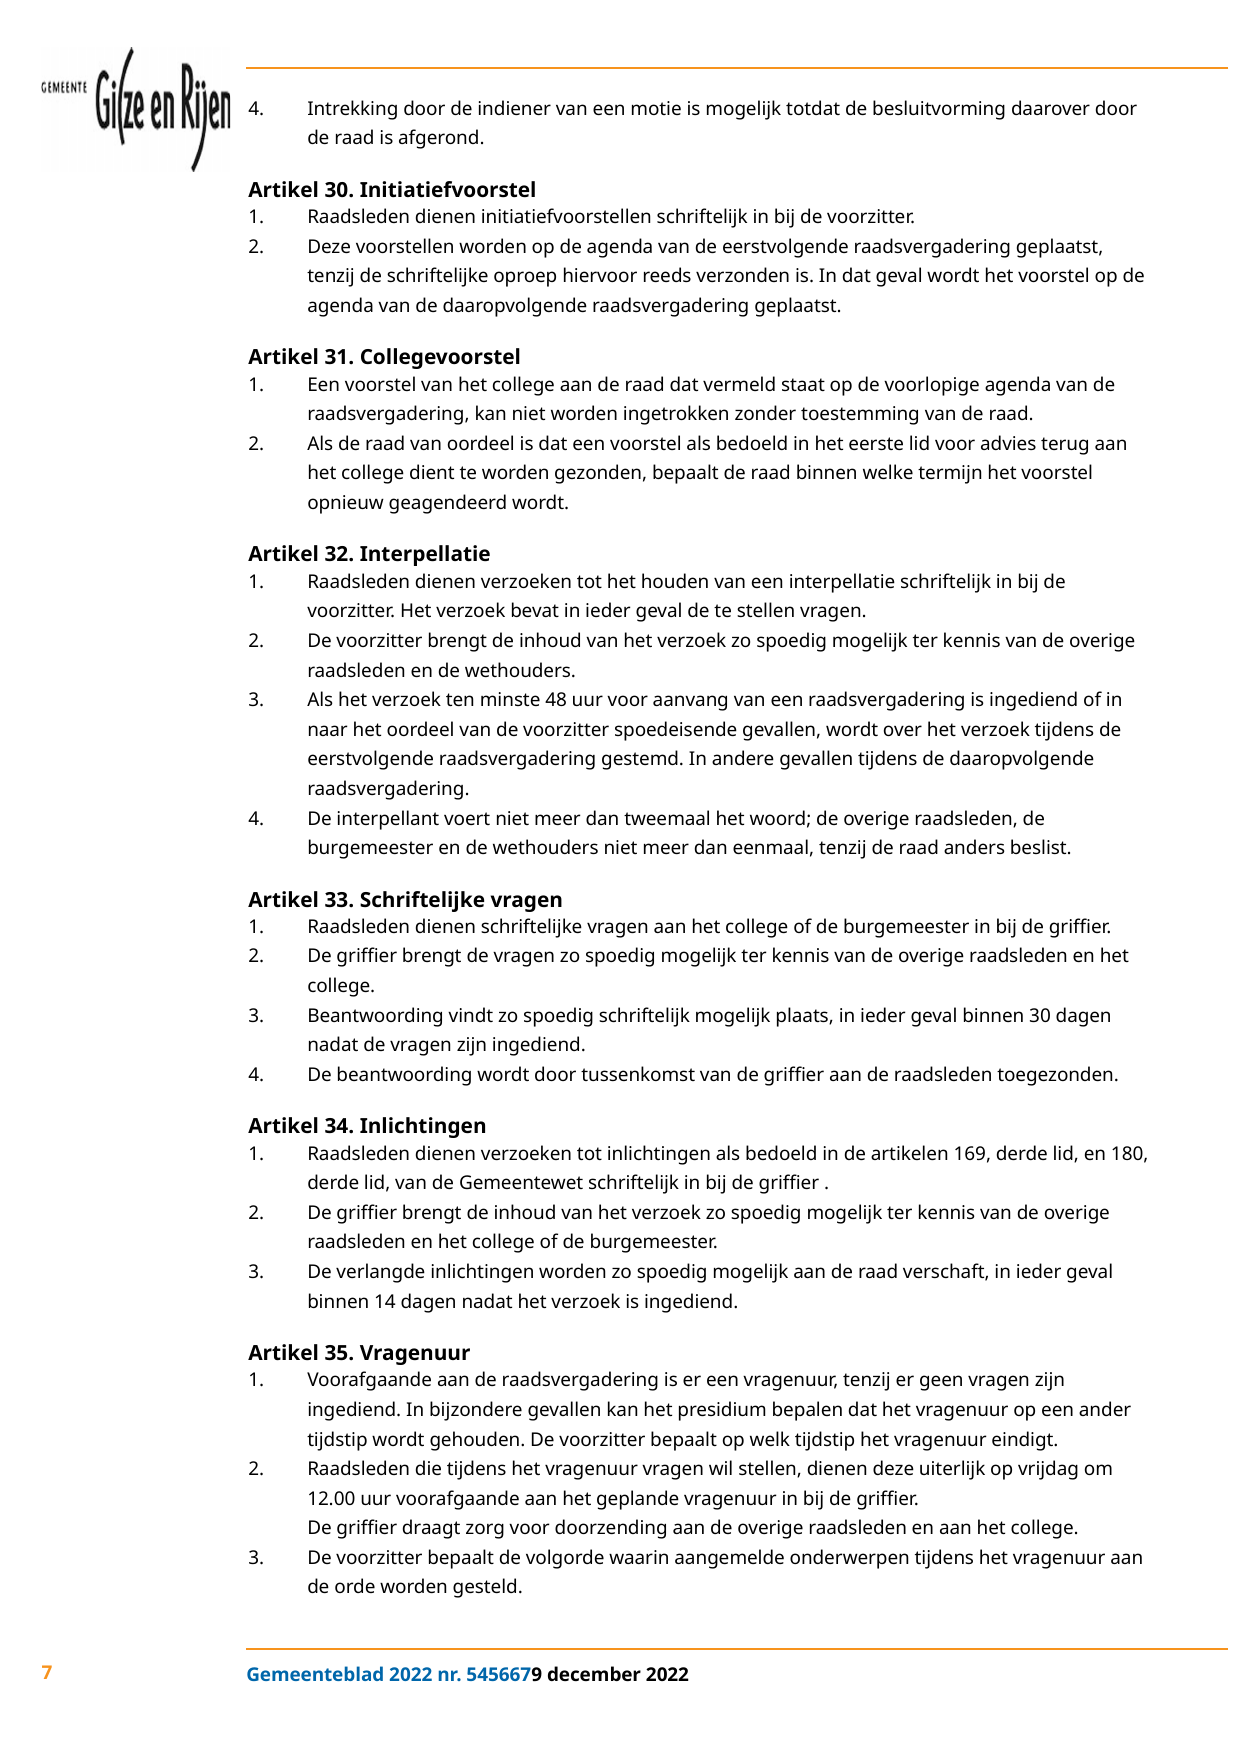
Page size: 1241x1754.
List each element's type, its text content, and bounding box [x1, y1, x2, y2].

list Intrekking door de indiener van een motie is mogelijk totdat de besluitvorming daarover door de raad is afgerond. [248, 95, 1152, 150]
list Als de raad van oordeel is dat een voorstel als bedoeld in het eerste lid voor advies terug aan het college dient te worden gezonden, bepaalt de raad binnen welke termijn het voorstel opnieuw geagendeerd wordt. [248, 430, 1152, 515]
text Artikel 34. Inlichtingen [248, 1111, 1152, 1140]
list Deze voorstellen worden op de agenda van de eerstvolgende raadsvergadering geplaatst, tenzij de schriftelijke oproep hiervoor reeds verzonden is. In dat geval wordt het voorstel op de agenda van de daaropvolgende raadsvergadering geplaatst. [248, 233, 1152, 318]
text Artikel 33. Schriftelijke vragen [248, 885, 1152, 913]
text Artikel 31. Collegevoorstel [248, 342, 1152, 371]
list De beantwoording wordt door tussenkomst van de griffier aan de raadsleden toegezonden. [248, 1061, 1152, 1087]
list Raadsleden die tijdens het vragenuur vragen wil stellen, dienen deze uiterlijk op vrijdag om 12.00 uur voorafgaande aan het geplande vragenuur in bij de griffier. [248, 1455, 1152, 1511]
list Als het verzoek ten minste 48 uur voor aanvang van een raadsvergadering is ingediend of in naar het oordeel van de voorzitter spoedeisende gevallen, wordt over het verzoek tijdens de eerstvolgende raadsvergadering gestemd. In andere gevallen tijdens de daaropvolgende raadsvergadering. [248, 686, 1152, 801]
list De griffier brengt de vragen zo spoedig mogelijk ter kennis van de overige raadsleden en het college. [248, 943, 1152, 998]
text Artikel 30. Initiatiefvoorstel [248, 175, 1152, 203]
list Raadsleden dienen schriftelijke vragen aan het college of de burgemeester in bij de griffier. [248, 913, 1152, 939]
list Raadsleden dienen verzoeken tot inlichtingen als bedoeld in de artikelen 169, derde lid, en 180, derde lid, van de Gemeentewet schriftelijk in bij de griffier . [248, 1140, 1152, 1195]
list Voorafgaande aan de raadsvergadering is er een vragenuur, tenzij er geen vragen zijn ingediend. In bijzondere gevallen kan het presidium bepalen dat het vragenuur op een ander tijdstip wordt gehouden. De voorzitter bepaalt op welk tijdstip het vragenuur eindigt. [248, 1367, 1152, 1452]
picture [41, 47, 231, 172]
list Een voorstel van het college aan de raad dat vermeld staat op de voorlopige agenda van de raadsvergadering, kan niet worden ingetrokken zonder toestemming van de raad. [248, 371, 1152, 426]
list De interpellant voert niet meer dan tweemaal het woord; de overige raadsleden, de burgemeester en de wethouders niet meer dan eenmaal, tenzij de raad anders beslist. [248, 805, 1152, 860]
list Raadsleden dienen initiatiefvoorstellen schriftelijk in bij de voorzitter. [248, 203, 1152, 229]
list De verlangde inlichtingen worden zo spoedig mogelijk aan de raad verschaft, in ieder geval binnen 14 dagen nadat het verzoek is ingediend. [248, 1258, 1152, 1313]
list De voorzitter brengt de inhoud van het verzoek zo spoedig mogelijk ter kennis van de overige raadsleden en de wethouders. [248, 627, 1152, 682]
list Beantwoording vindt zo spoedig schriftelijk mogelijk plaats, in ieder geval binnen 30 dagen nadat de vragen zijn ingediend. [248, 1002, 1152, 1057]
list Raadsleden dienen verzoeken tot het houden van een interpellatie schriftelijk in bij de voorzitter. Het verzoek bevat in ieder geval de te stellen vragen. [248, 568, 1152, 623]
text Artikel 32. Interpellatie [248, 539, 1152, 568]
list De griffier brengt de inhoud van het verzoek zo spoedig mogelijk ter kennis van de overige raadsleden en het college of de burgemeester. [248, 1199, 1152, 1254]
list De voorzitter bepaalt de volgorde waarin aangemelde onderwerpen tijdens het vragenuur aan de orde worden gesteld. [248, 1544, 1152, 1599]
text Artikel 35. Vragenuur [248, 1338, 1152, 1367]
list De griffier draagt zorg voor doorzending aan de overige raadsleden en aan het college. [248, 1514, 1152, 1540]
